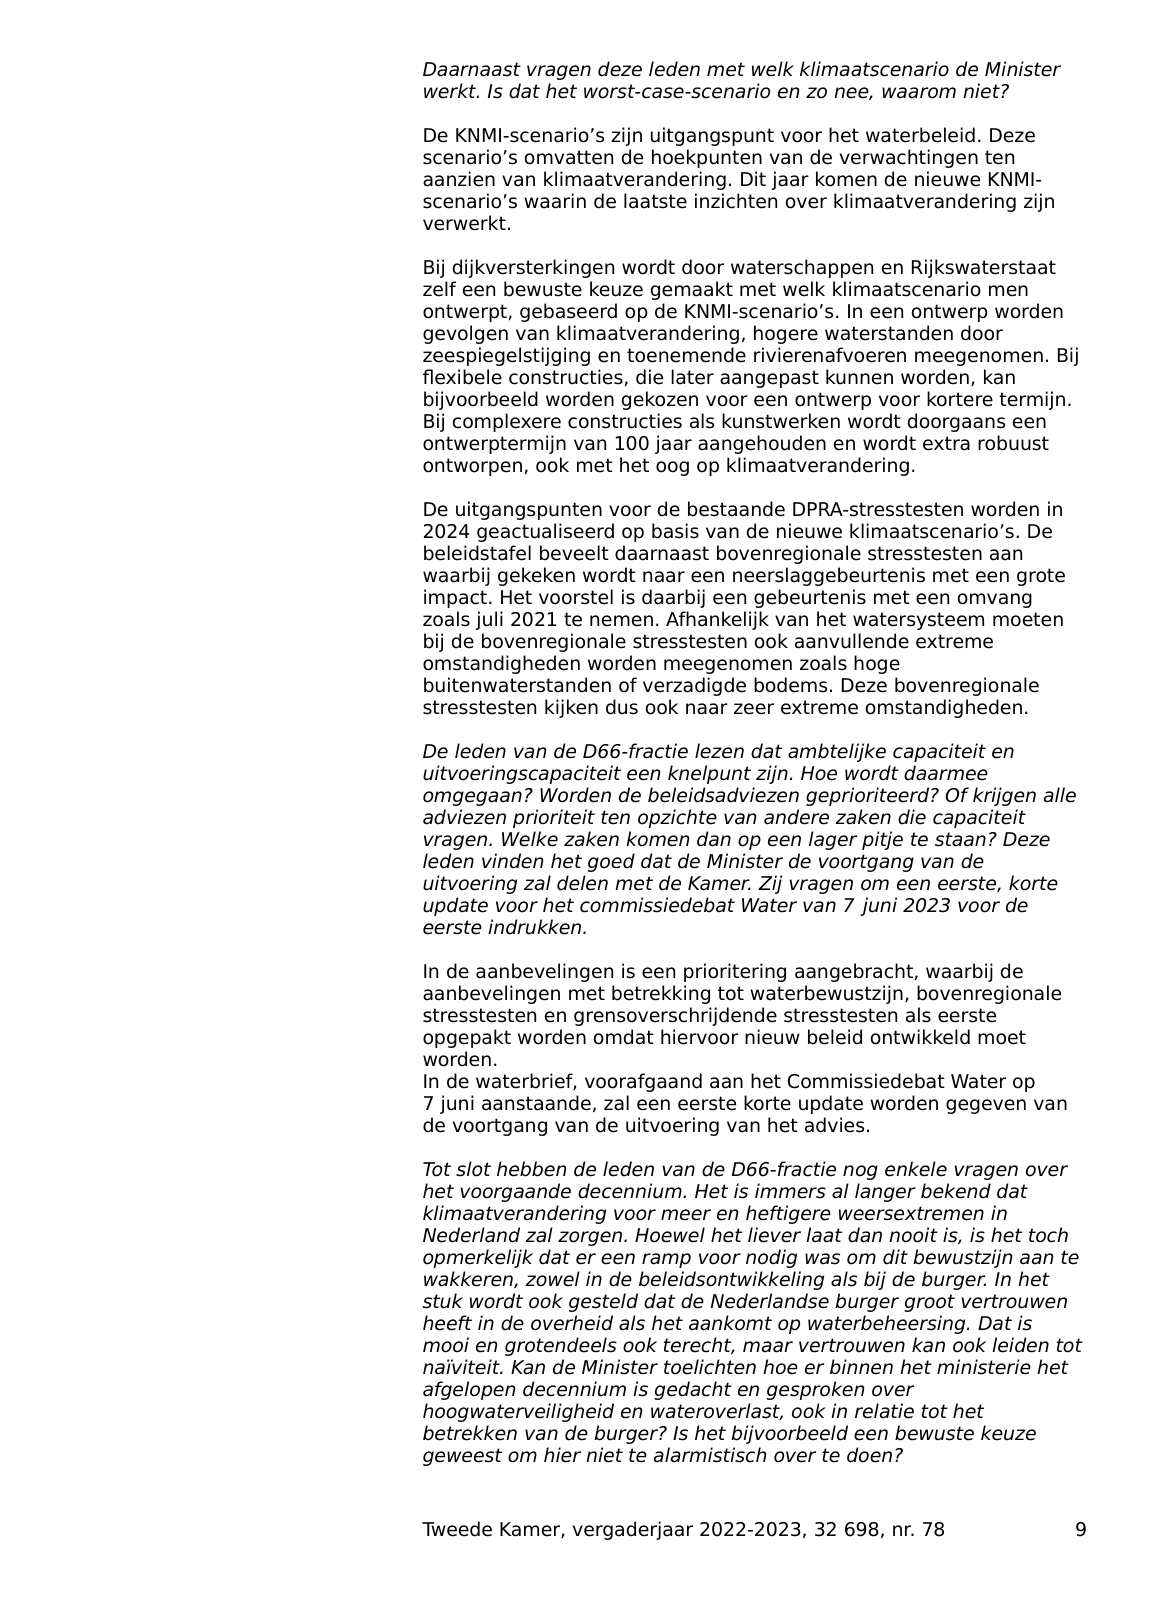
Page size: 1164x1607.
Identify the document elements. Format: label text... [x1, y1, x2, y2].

text Tot slot hebben de leden van de D66-fractie nog enkele vragen over het voorgaande decennium. Het is immers al langer bekend dat klimaatverandering voor meer en heftigere weersextremen in Nederland zal zorgen. Hoewel het liever laat dan nooit is, is het toch opmerkelijk dat er een ramp voor nodig was om dit bewustzijn aan te wakkeren, zowel in de beleidsontwikkeling als bij de burger. In het stuk wordt ook gesteld dat de Nederlandse burger groot vertrouwen heeft in de overheid als het aankomt op waterbeheersing. Dat is mooi en grotendeels ook terecht, maar vertrouwen kan ook leiden tot naïviteit. Kan de Minister toelichten hoe er binnen het ministerie het afgelopen decennium is gedacht en gesproken over hoogwaterveiligheid en wateroverlast, ook in relatie tot het betrekken van de burger? Is het bijvoorbeeld een bewuste keuze geweest om hier niet te alarmistisch over te doen? [422, 1159, 1087, 1467]
text Bij dijkversterkingen wordt door waterschappen en Rijkswaterstaat zelf een bewuste keuze gemaakt met welk klimaatscenario men ontwerpt, gebaseerd op de KNMI-scenario’s. In een ontwerp worden gevolgen van klimaatverandering, hogere waterstanden door zeespiegelstijging en toenemende rivierenafvoeren meegenomen. Bij flexibele constructies, die later aangepast kunnen worden, kan bijvoorbeeld worden gekozen voor een ontwerp voor kortere termijn. Bij complexere constructies als kunstwerken wordt doorgaans een ontwerptermijn van 100 jaar aangehouden en wordt extra robuust ontworpen, ook met het oog op klimaatverandering. [422, 257, 1087, 477]
text De KNMI-scenario’s zijn uitgangspunt voor het waterbeleid. Deze scenario’s omvatten de hoekpunten van de verwachtingen ten aanzien van klimaatverandering. Dit jaar komen de nieuwe KNMI-scenario’s waarin de laatste inzichten over klimaatverandering zijn verwerkt. [422, 125, 1087, 235]
text In de aanbevelingen is een prioritering aangebracht, waarbij de aanbevelingen met betrekking tot waterbewustzijn, bovenregionale stresstesten en grensoverschrijdende stresstesten als eerste opgepakt worden omdat hiervoor nieuw beleid ontwikkeld moet worden. [422, 961, 1087, 1071]
text In de waterbrief, voorafgaand aan het Commissiedebat Water op 7 juni aanstaande, zal een eerste korte update worden gegeven van de voortgang van de uitvoering van het advies. [422, 1071, 1087, 1137]
text De uitgangspunten voor de bestaande DPRA-stresstesten worden in 2024 geactualiseerd op basis van de nieuwe klimaatscenario’s. De beleidstafel beveelt daarnaast bovenregionale stresstesten aan waarbij gekeken wordt naar een neerslaggebeurtenis met een grote impact. Het voorstel is daarbij een gebeurtenis met een omvang zoals juli 2021 te nemen. Afhankelijk van het watersysteem moeten bij de bovenregionale stresstesten ook aanvullende extreme omstandigheden worden meegenomen zoals hoge buitenwaterstanden of verzadigde bodems. Deze bovenregionale stresstesten kijken dus ook naar zeer extreme omstandigheden. [422, 499, 1087, 719]
text Daarnaast vragen deze leden met welk klimaatscenario de Minister werkt. Is dat het worst-case-scenario en zo nee, waarom niet? [422, 59, 1087, 103]
text De leden van de D66-fractie lezen dat ambtelijke capaciteit en uitvoeringscapaciteit een knelpunt zijn. Hoe wordt daarmee omgegaan? Worden de beleidsadviezen geprioriteerd? Of krijgen alle adviezen prioriteit ten opzichte van andere zaken die capaciteit vragen. Welke zaken komen dan op een lager pitje te staan? Deze leden vinden het goed dat de Minister de voortgang van de uitvoering zal delen met de Kamer. Zij vragen om een eerste, korte update voor het commissiedebat Water van 7 juni 2023 voor de eerste indrukken. [422, 741, 1087, 939]
